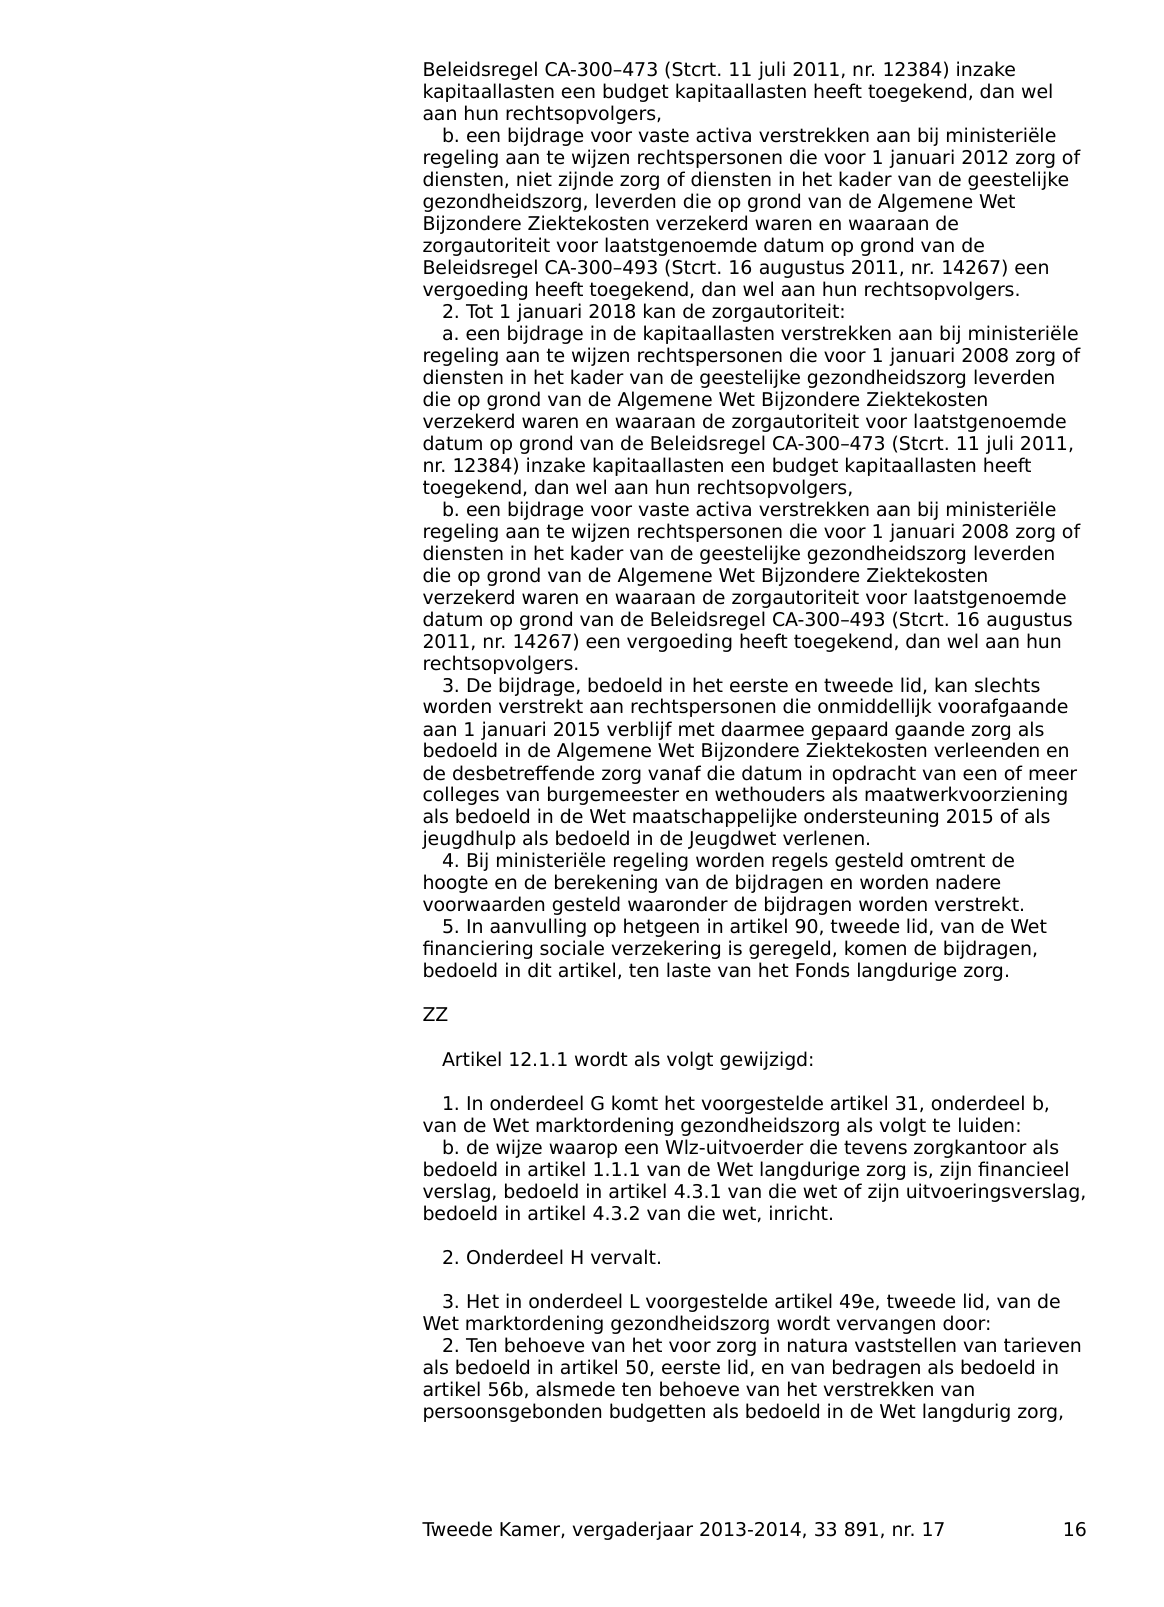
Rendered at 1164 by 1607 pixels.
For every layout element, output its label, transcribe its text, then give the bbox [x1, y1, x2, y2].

text 2. Ten behoeve van het voor zorg in natura vaststellen van tarieven als bedoeld in artikel 50, eerste lid, en van bedragen als bedoeld in artikel 56b, alsmede ten behoeve van het verstrekken van persoonsgebonden budgetten als bedoeld in de Wet langdurig zorg, [422, 1335, 1087, 1423]
text 2. Onderdeel H vervalt. [422, 1247, 1087, 1269]
text Artikel 12.1.1 wordt als volgt gewijzigd: [422, 1048, 1087, 1071]
text Beleidsregel CA-300–473 (Stcrt. 11 juli 2011, nr. 12384) inzake kapitaallasten een budget kapitaallasten heeft toegekend, dan wel aan hun rechtsopvolgers, [422, 59, 1087, 125]
text 4. Bij ministeriële regeling worden regels gesteld omtrent de hoogte en de berekening van de bijdragen en worden nadere voorwaarden gesteld waaronder de bijdragen worden verstrekt. [422, 850, 1087, 916]
text b. een bijdrage voor vaste activa verstrekken aan bij ministeriële regeling aan te wijzen rechtspersonen die voor 1 januari 2008 zorg of diensten in het kader van de geestelijke gezondheidszorg leverden die op grond van de Algemene Wet Bijzondere Ziektekosten verzekerd waren en waaraan de zorgautoriteit voor laatstgenoemde datum op grond van de Beleidsregel CA-300–493 (Stcrt. 16 augustus 2011, nr. 14267) een vergoeding heeft toegekend, dan wel aan hun rechtsopvolgers. [422, 499, 1087, 674]
text 3. Het in onderdeel L voorgestelde artikel 49e, tweede lid, van de Wet marktordening gezondheidszorg wordt vervangen door: [422, 1291, 1087, 1335]
text 3. De bijdrage, bedoeld in het eerste en tweede lid, kan slechts worden verstrekt aan rechtspersonen die onmiddellijk voorafgaande aan 1 januari 2015 verblijf met daarmee gepaard gaande zorg als bedoeld in de Algemene Wet Bijzondere Ziektekosten verleenden en de desbetreffende zorg vanaf die datum in opdracht van een of meer colleges van burgemeester en wethouders als maatwerkvoorziening als bedoeld in de Wet maatschappelijke ondersteuning 2015 of als jeugdhulp als bedoeld in de Jeugdwet verlenen. [422, 674, 1087, 850]
text 1. In onderdeel G komt het voorgestelde artikel 31, onderdeel b, van de Wet marktordening gezondheidszorg als volgt te luiden: [422, 1093, 1087, 1137]
text b. een bijdrage voor vaste activa verstrekken aan bij ministeriële regeling aan te wijzen rechtspersonen die voor 1 januari 2012 zorg of diensten, niet zijnde zorg of diensten in het kader van de geestelijke gezondheidszorg, leverden die op grond van de Algemene Wet Bijzondere Ziektekosten verzekerd waren en waaraan de zorgautoriteit voor laatstgenoemde datum op grond van de Beleidsregel CA-300–493 (Stcrt. 16 augustus 2011, nr. 14267) een vergoeding heeft toegekend, dan wel aan hun rechtsopvolgers. [422, 125, 1087, 301]
text b. de wijze waarop een Wlz-uitvoerder die tevens zorgkantoor als bedoeld in artikel 1.1.1 van de Wet langdurige zorg is, zijn financieel verslag, bedoeld in artikel 4.3.1 van die wet of zijn uitvoeringsverslag, bedoeld in artikel 4.3.2 van die wet, inricht. [422, 1137, 1087, 1224]
subtitle ZZ [422, 1004, 1087, 1026]
text a. een bijdrage in de kapitaallasten verstrekken aan bij ministeriële regeling aan te wijzen rechtspersonen die voor 1 januari 2008 zorg of diensten in het kader van de geestelijke gezondheidszorg leverden die op grond van de Algemene Wet Bijzondere Ziektekosten verzekerd waren en waaraan de zorgautoriteit voor laatstgenoemde datum op grond van de Beleidsregel CA-300–473 (Stcrt. 11 juli 2011, nr. 12384) inzake kapitaallasten een budget kapitaallasten heeft toegekend, dan wel aan hun rechtsopvolgers, [422, 323, 1087, 499]
text 5. In aanvulling op hetgeen in artikel 90, tweede lid, van de Wet financiering sociale verzekering is geregeld, komen de bijdragen, bedoeld in dit artikel, ten laste van het Fonds langdurige zorg. [422, 916, 1087, 982]
text 2. Tot 1 januari 2018 kan de zorgautoriteit: [422, 301, 1087, 323]
